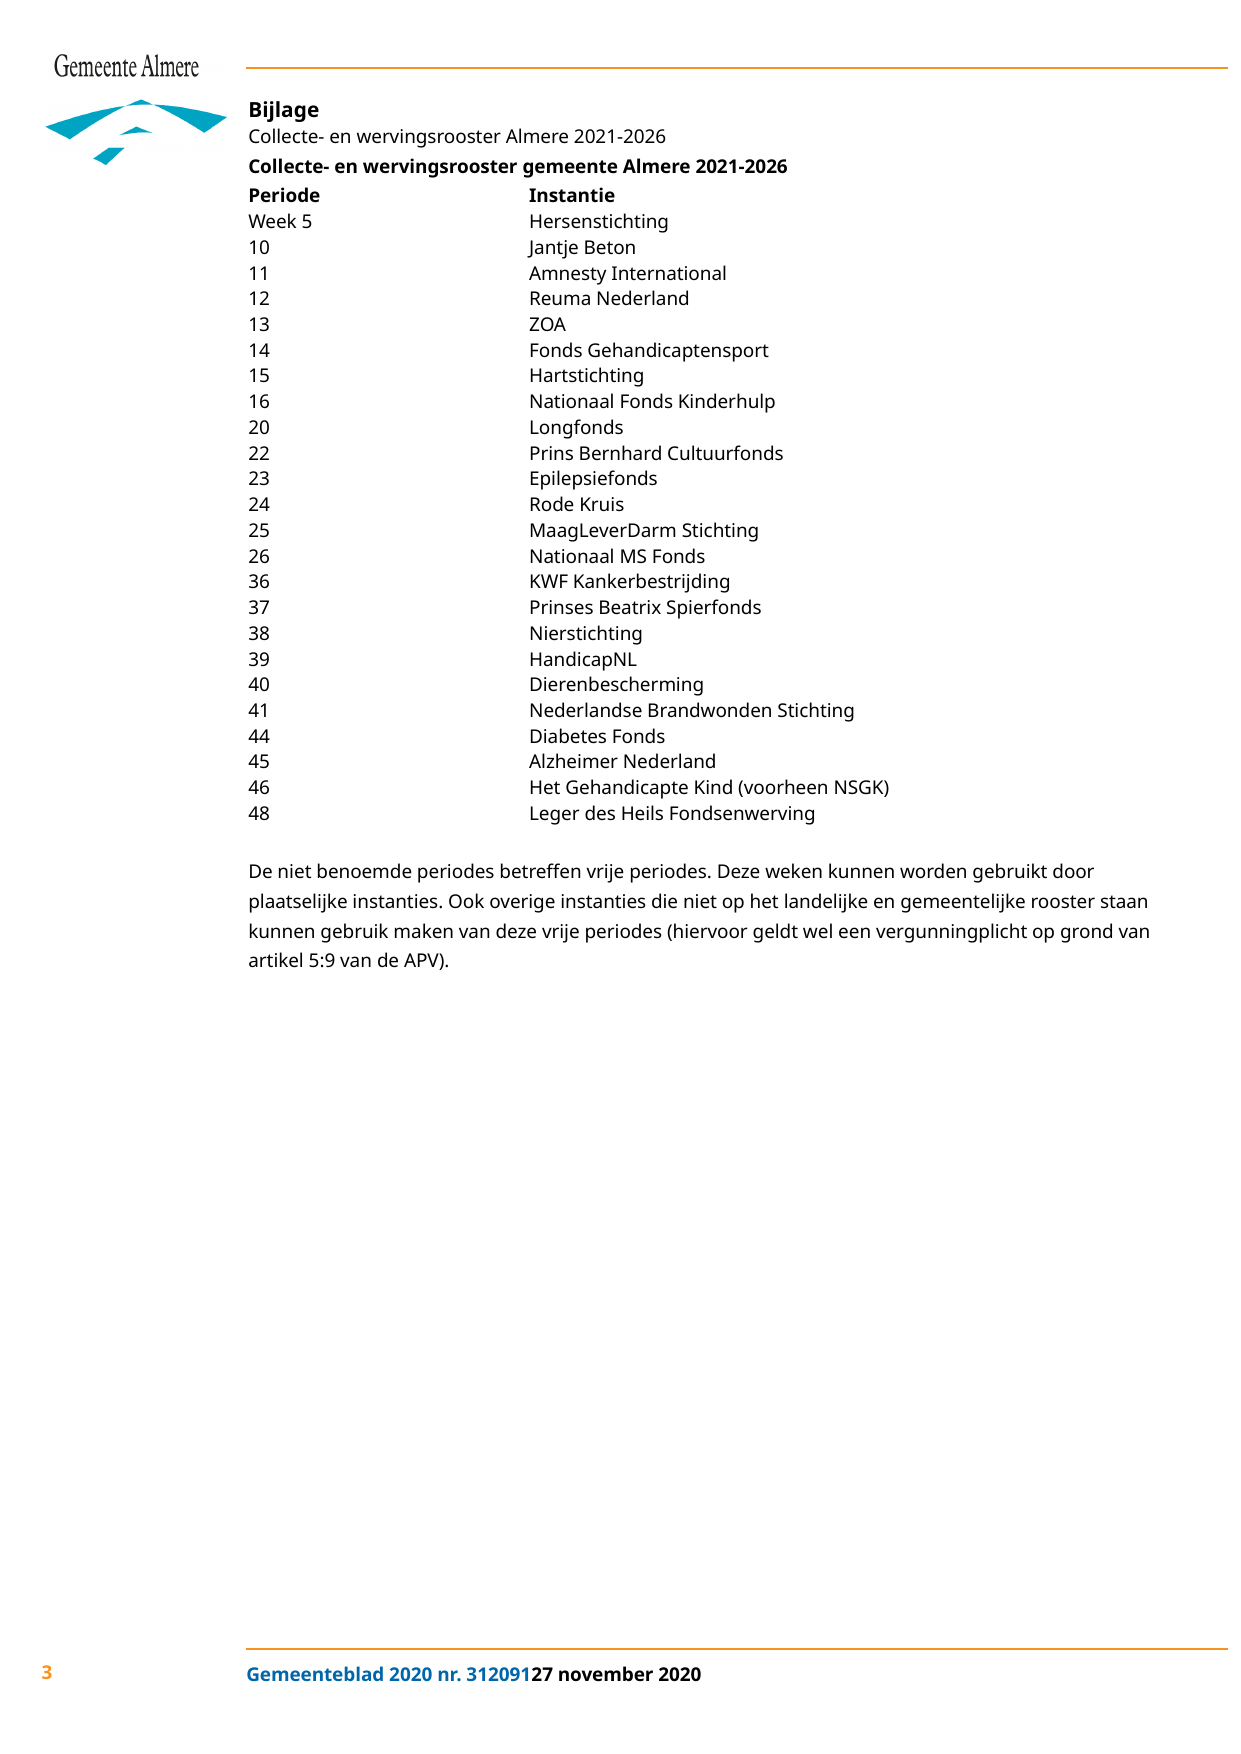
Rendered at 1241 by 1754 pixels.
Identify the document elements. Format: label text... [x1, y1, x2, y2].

table_cell Alzheimer Nederland [529, 749, 1152, 774]
table_cell Reuma Nederland [529, 286, 1152, 311]
table_cell 22 [248, 440, 529, 466]
table_cell 15 [248, 363, 529, 388]
table_cell 25 [248, 517, 529, 543]
table_cell 45 [248, 749, 529, 774]
text Collecte- en wervingsrooster gemeente Almere 2021-2026 [248, 153, 1152, 179]
table_cell 36 [248, 569, 529, 594]
table_cell 10 [248, 234, 529, 260]
table_cell Prins Bernhard Cultuurfonds [529, 440, 1152, 466]
table_cell Jantje Beton [529, 234, 1152, 260]
table_cell Week 5 [248, 208, 529, 234]
table_cell 40 [248, 671, 529, 697]
table_cell Amnesty International [529, 260, 1152, 286]
table_cell 46 [248, 774, 529, 800]
table_cell Epilepsiefonds [529, 466, 1152, 491]
table_cell 37 [248, 594, 529, 620]
text Collecte- en wervingsrooster Almere 2021-2026 [248, 123, 1152, 149]
table_cell 38 [248, 620, 529, 646]
table_cell 12 [248, 286, 529, 311]
table_cell KWF Kankerbestrijding [529, 569, 1152, 594]
table_cell 23 [248, 466, 529, 491]
table_cell 48 [248, 800, 529, 826]
table_cell Leger des Heils Fondsenwerving [529, 800, 1152, 826]
text Bijlage [248, 95, 1152, 123]
table_cell Nationaal Fonds Kinderhulp [529, 389, 1152, 414]
table_cell ZOA [529, 311, 1152, 337]
table_cell 44 [248, 723, 529, 749]
table_cell Fonds Gehandicaptensport [529, 337, 1152, 363]
table_cell MaagLeverDarm Stichting [529, 517, 1152, 543]
table_header Instantie [529, 183, 1152, 208]
table_cell Diabetes Fonds [529, 723, 1152, 749]
table_cell 16 [248, 389, 529, 414]
table_cell 41 [248, 697, 529, 723]
table_cell Hartstichting [529, 363, 1152, 388]
table_cell 13 [248, 311, 529, 337]
text De niet benoemde periodes betreffen vrije periodes. Deze weken kunnen worden gebruikt door plaatselijke instanties. Ook overige instanties die niet op het landelijke en gemeentelijke rooster staan kunnen gebruik maken van deze vrije periodes (hiervoor geldt wel een vergunningplicht op grond van artikel 5:9 van de APV). [248, 859, 1152, 973]
table_cell Het Gehandicapte Kind (voorheen NSGK) [529, 774, 1152, 800]
table_cell Nederlandse Brandwonden Stichting [529, 697, 1152, 723]
table_cell Hersenstichting [529, 208, 1152, 234]
table_cell Nationaal MS Fonds [529, 543, 1152, 568]
table_cell Nierstichting [529, 620, 1152, 646]
table_cell 39 [248, 646, 529, 671]
table_cell 14 [248, 337, 529, 363]
table_cell 20 [248, 414, 529, 440]
table_header Periode [248, 183, 529, 208]
table_cell 26 [248, 543, 529, 568]
table_cell Rode Kruis [529, 491, 1152, 517]
picture [41, 47, 231, 172]
table_cell HandicapNL [529, 646, 1152, 671]
table_cell Dierenbescherming [529, 671, 1152, 697]
table_cell 11 [248, 260, 529, 286]
table_cell Prinses Beatrix Spierfonds [529, 594, 1152, 620]
table_cell 24 [248, 491, 529, 517]
table_cell Longfonds [529, 414, 1152, 440]
